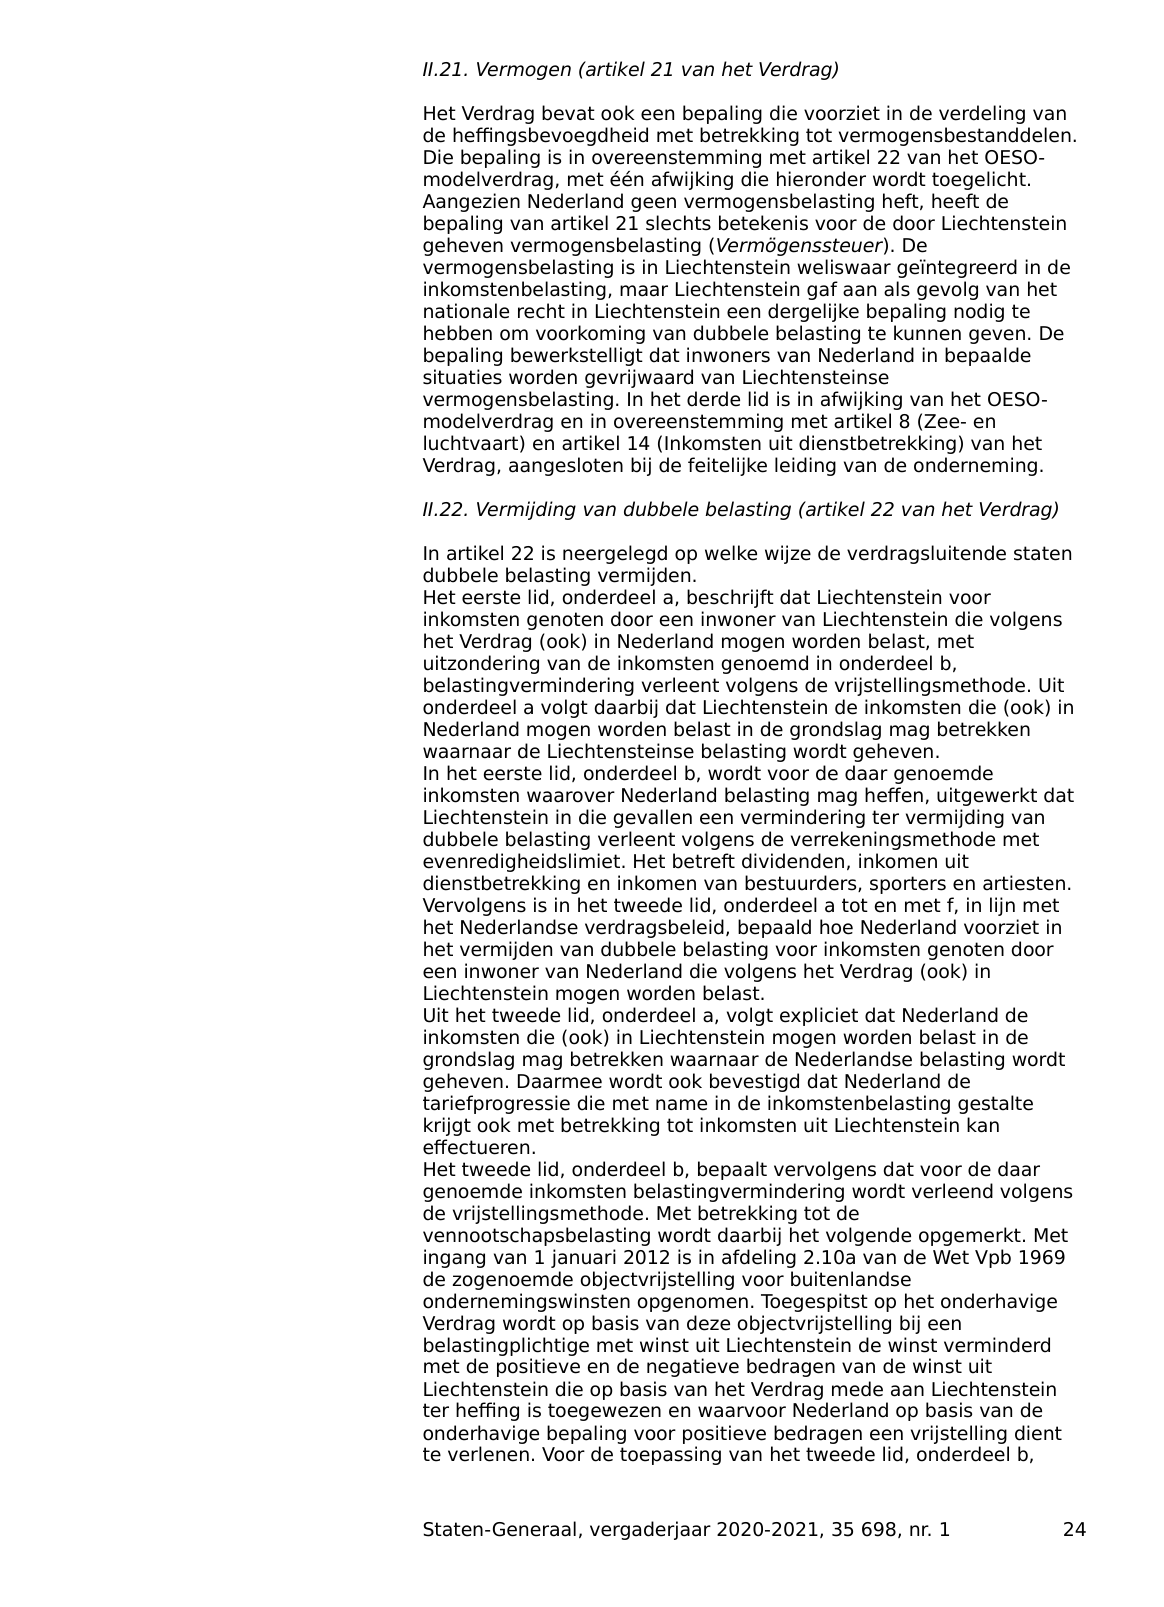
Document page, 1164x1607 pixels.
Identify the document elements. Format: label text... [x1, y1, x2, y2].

text Aangezien Nederland geen vermogensbelasting heft, heeft de bepaling van artikel 21 slechts betekenis voor de door Liechtenstein geheven vermogensbelasting (Vermögenssteuer). De vermogensbelasting is in Liechtenstein weliswaar geïntegreerd in de inkomstenbelasting, maar Liechtenstein gaf aan als gevolg van het nationale recht in Liechtenstein een dergelijke bepaling nodig te hebben om voorkoming van dubbele belasting te kunnen geven. De bepaling bewerkstelligt dat inwoners van Nederland in bepaalde situaties worden gevrijwaard van Liechtensteinse vermogensbelasting. In het derde lid is in afwijking van het OESO-modelverdrag en in overeenstemming met artikel 8 (Zee- en luchtvaart) en artikel 14 (Inkomsten uit dienstbetrekking) van het Verdrag, aangesloten bij de feitelijke leiding van de onderneming. [422, 191, 1087, 477]
text In het eerste lid, onderdeel b, wordt voor de daar genoemde inkomsten waarover Nederland belasting mag heffen, uitgewerkt dat Liechtenstein in die gevallen een vermindering ter vermijding van dubbele belasting verleent volgens de verrekeningsmethode met evenredigheidslimiet. Het betreft dividenden, inkomen uit dienstbetrekking en inkomen van bestuurders, sporters en artiesten. [422, 763, 1087, 895]
text Uit het tweede lid, onderdeel a, volgt expliciet dat Nederland de inkomsten die (ook) in Liechtenstein mogen worden belast in de grondslag mag betrekken waarnaar de Nederlandse belasting wordt geheven. Daarmee wordt ook bevestigd dat Nederland de tariefprogressie die met name in de inkomstenbelasting gestalte krijgt ook met betrekking tot inkomsten uit Liechtenstein kan effectueren. [422, 1005, 1087, 1159]
text Het eerste lid, onderdeel a, beschrijft dat Liechtenstein voor inkomsten genoten door een inwoner van Liechtenstein die volgens het Verdrag (ook) in Nederland mogen worden belast, met uitzondering van de inkomsten genoemd in onderdeel b, belastingvermindering verleent volgens de vrijstellingsmethode. Uit onderdeel a volgt daarbij dat Liechtenstein de inkomsten die (ook) in Nederland mogen worden belast in de grondslag mag betrekken waarnaar de Liechtensteinse belasting wordt geheven. [422, 587, 1087, 763]
subtitle II.22. Vermijding van dubbele belasting (artikel 22 van het Verdrag) [422, 499, 1087, 521]
text Vervolgens is in het tweede lid, onderdeel a tot en met f, in lijn met het Nederlandse verdragsbeleid, bepaald hoe Nederland voorziet in het vermijden van dubbele belasting voor inkomsten genoten door een inwoner van Nederland die volgens het Verdrag (ook) in Liechtenstein mogen worden belast. [422, 895, 1087, 1005]
text Het tweede lid, onderdeel b, bepaalt vervolgens dat voor de daar genoemde inkomsten belastingvermindering wordt verleend volgens de vrijstellingsmethode. Met betrekking tot de vennootschapsbelasting wordt daarbij het volgende opgemerkt. Met ingang van 1 januari 2012 is in afdeling 2.10a van de Wet Vpb 1969 de zogenoemde objectvrijstelling voor buitenlandse ondernemingswinsten opgenomen. Toegespitst op het onderhavige Verdrag wordt op basis van deze objectvrijstelling bij een belastingplichtige met winst uit Liechtenstein de winst verminderd met de positieve en de negatieve bedragen van de winst uit Liechtenstein die op basis van het Verdrag mede aan Liechtenstein ter heffing is toegewezen en waarvoor Nederland op basis van de onderhavige bepaling voor positieve bedragen een vrijstelling dient te verlenen. Voor de toepassing van het tweede lid, onderdeel b, [422, 1159, 1087, 1466]
subtitle II.21. Vermogen (artikel 21 van het Verdrag) [422, 59, 1087, 81]
text Het Verdrag bevat ook een bepaling die voorziet in de verdeling van de heffingsbevoegdheid met betrekking tot vermogensbestanddelen. Die bepaling is in overeenstemming met artikel 22 van het OESO-modelverdrag, met één afwijking die hieronder wordt toegelicht. [422, 103, 1087, 191]
text In artikel 22 is neergelegd op welke wijze de verdragsluitende staten dubbele belasting vermijden. [422, 543, 1087, 587]
